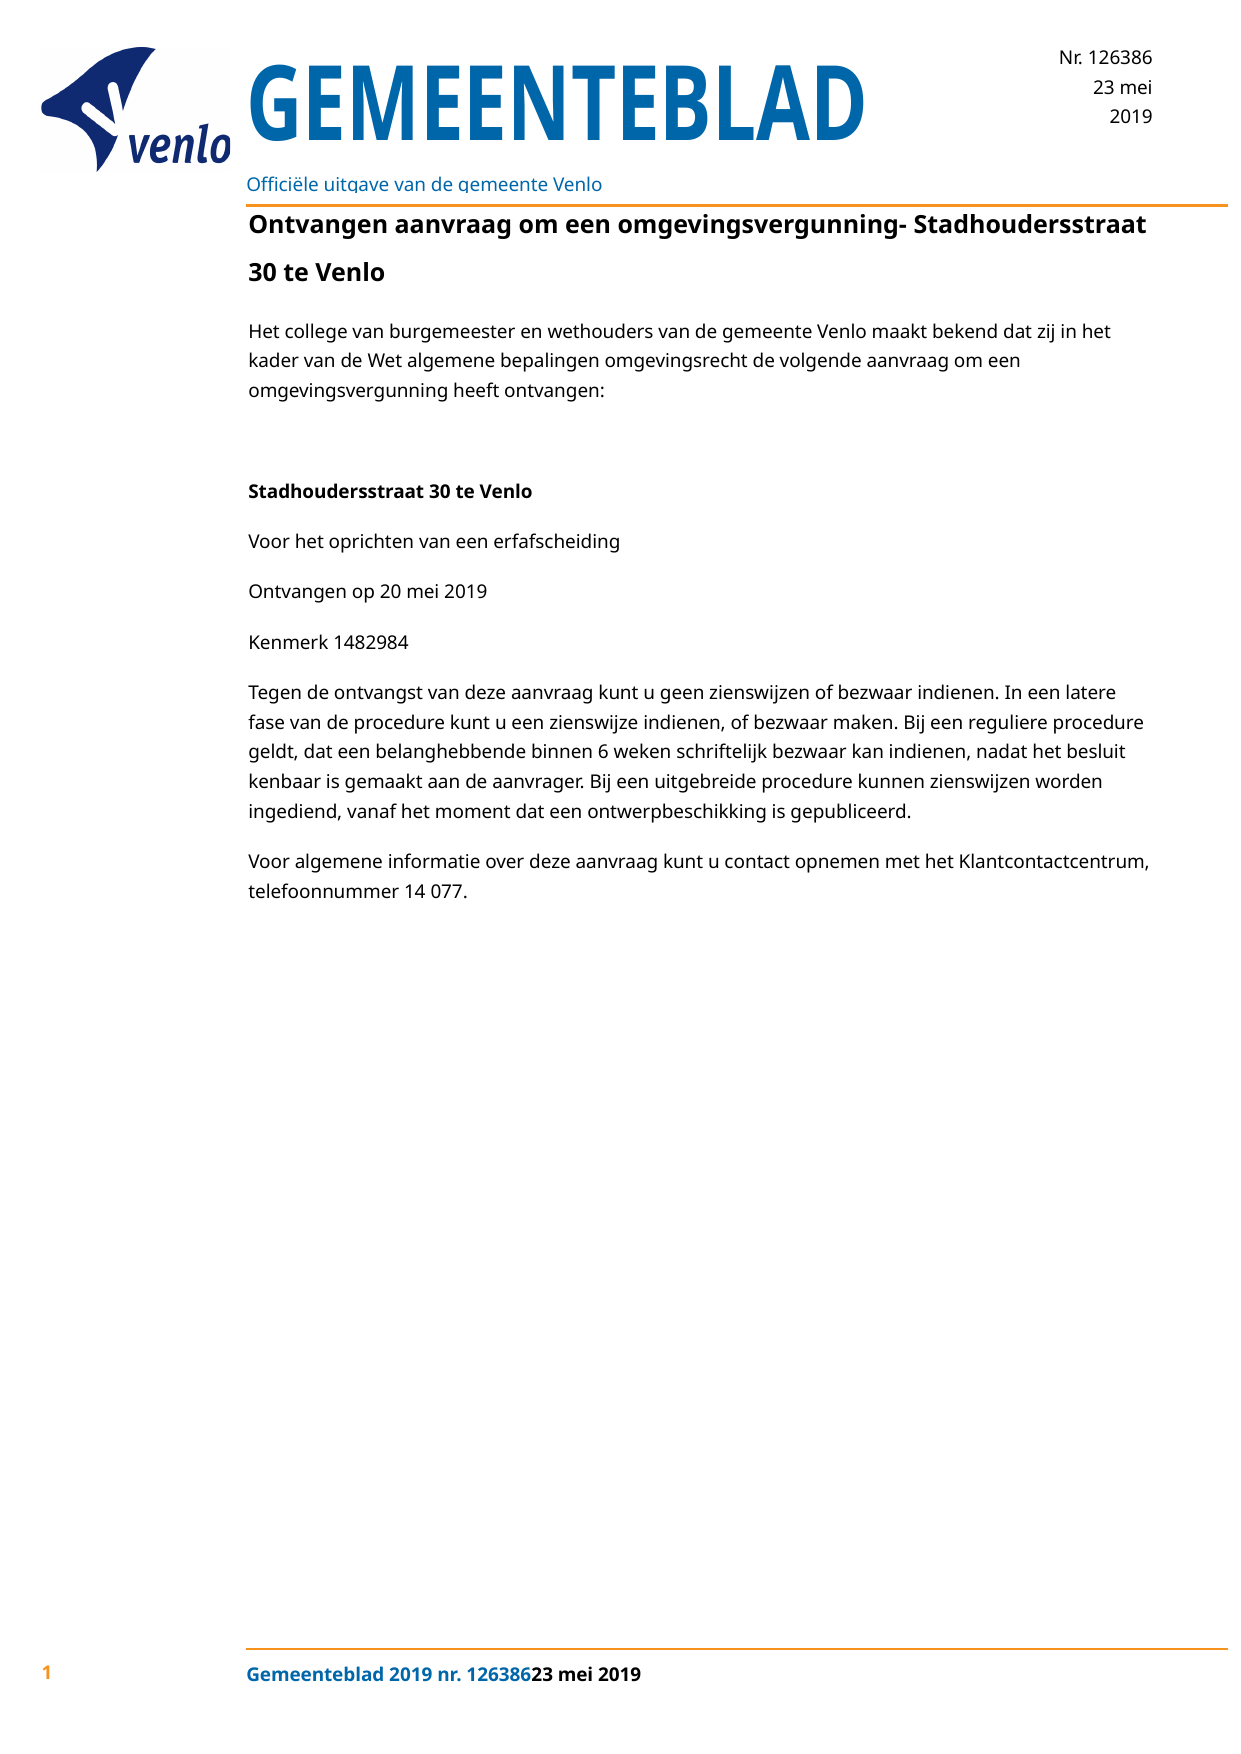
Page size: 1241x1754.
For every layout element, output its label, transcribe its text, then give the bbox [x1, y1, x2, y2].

picture [41, 47, 231, 172]
text Ontvangen op 20 mei 2019 [248, 579, 1152, 604]
text Het college van burgemeester en wethouders van de gemeente Venlo maakt bekend dat zij in het kader van de Wet algemene bepalingen omgevingsrecht de volgende aanvraag om een omgevingsvergunning heeft ontvangen: [248, 318, 1152, 403]
text Voor het oprichten van een erfafscheiding [248, 528, 1152, 554]
text Stadhoudersstraat 30 te Venlo [248, 478, 1152, 504]
text Ontvangen aanvraag om een omgevingsvergunning- Stadhoudersstraat 30 te Venlo [248, 207, 1152, 288]
text Voor algemene informatie over deze aanvraag kunt u contact opnemen met het Klantcontactcentrum, telefoonnummer 14 077. [248, 848, 1152, 904]
text Tegen de ontvangst van deze aanvraag kunt u geen zienswijzen of bezwaar indienen. In een latere fase van de procedure kunt u een zienswijze indienen, of bezwaar maken. Bij een reguliere procedure geldt, dat een belanghebbende binnen 6 weken schriftelijk bezwaar kan indienen, nadat het besluit kenbaar is gemaakt aan de aanvrager. Bij een uitgebreide procedure kunnen zienswijzen worden ingediend, vanaf het moment dat een ontwerpbeschikking is gepubliceerd. [248, 679, 1152, 824]
text Kenmerk 1482984 [248, 629, 1152, 655]
